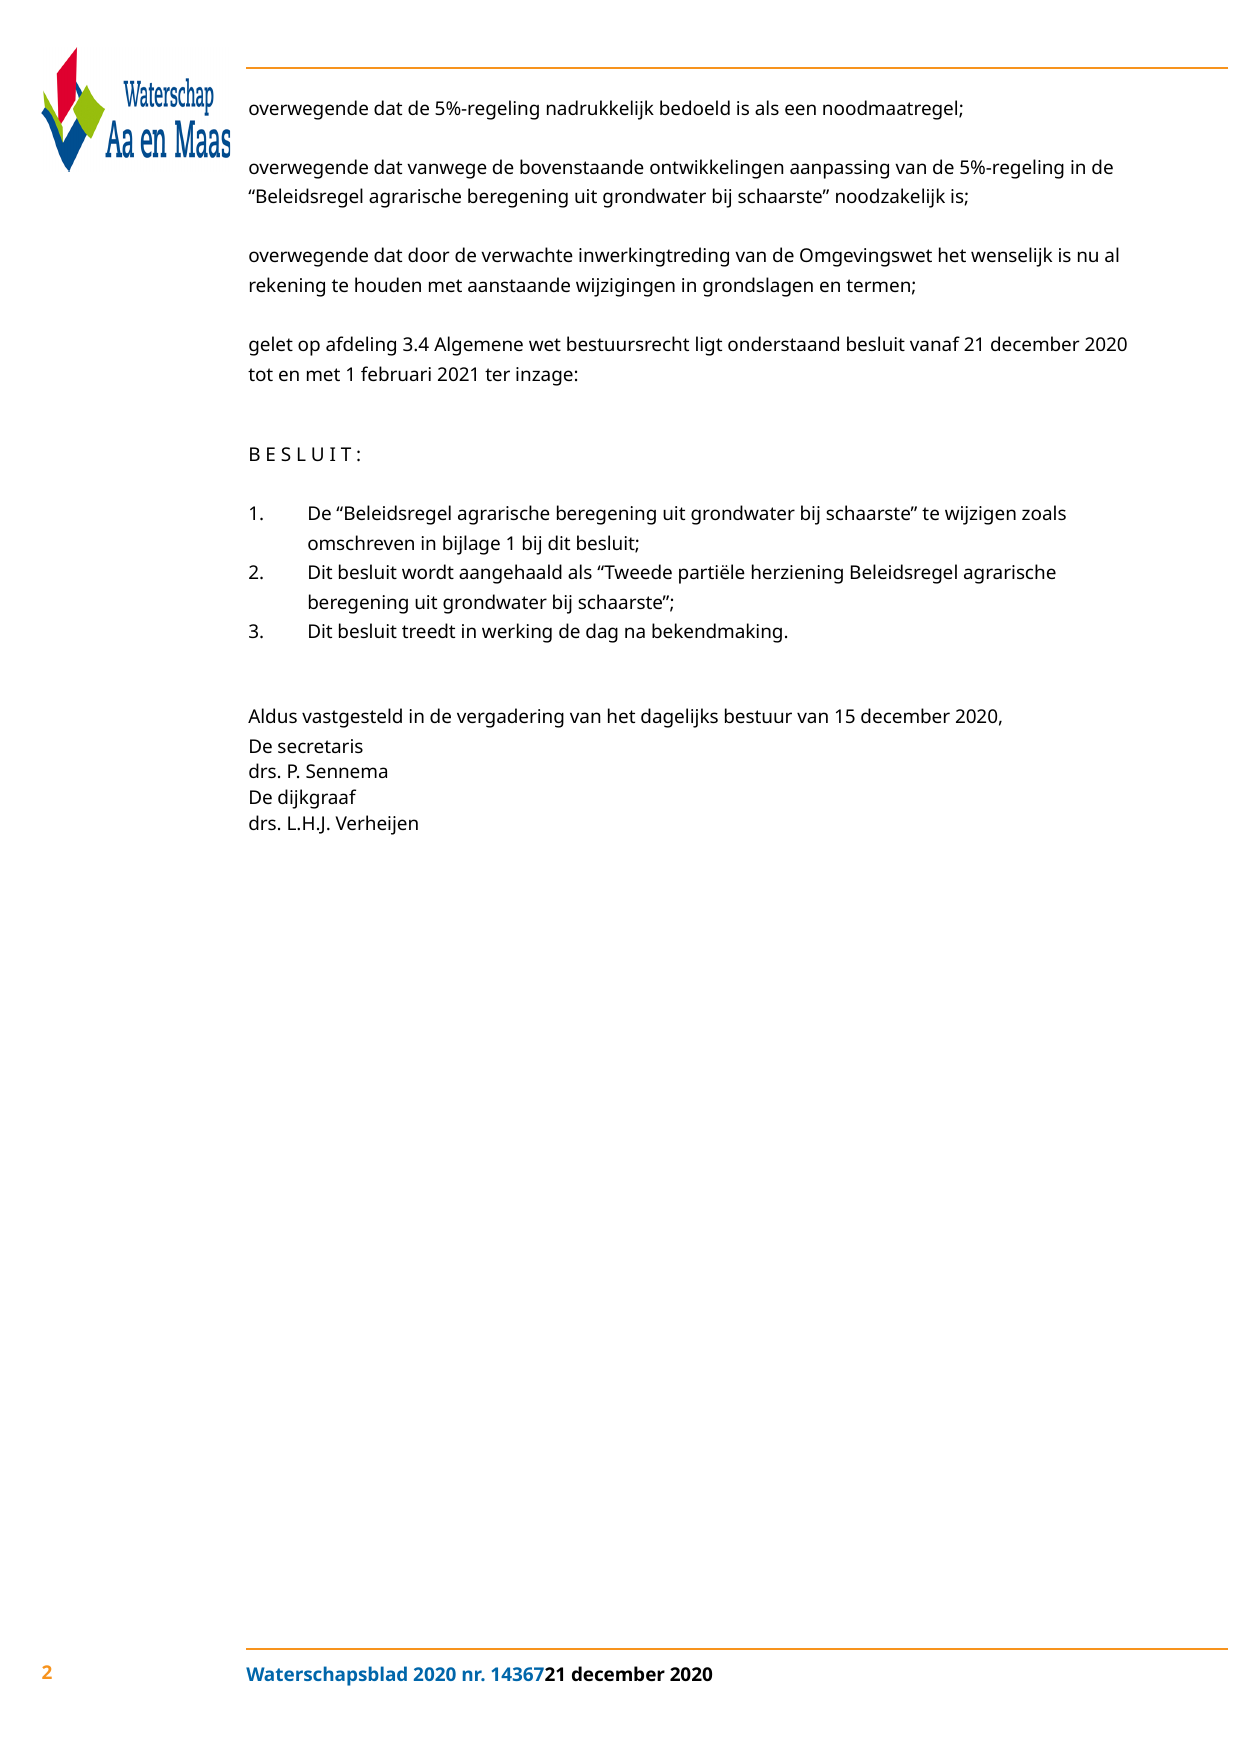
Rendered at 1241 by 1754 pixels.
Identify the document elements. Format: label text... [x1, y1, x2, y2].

picture [41, 47, 231, 172]
text drs. P. Sennema [248, 759, 1152, 784]
text De secretaris [248, 733, 1152, 759]
text De dijkgraaf [248, 784, 1152, 810]
text drs. L.H.J. Verheijen [248, 810, 1152, 836]
text gelet op afdeling 3.4 Algemene wet bestuursrecht ligt onderstaand besluit vanaf 21 december 2020 tot en met 1 februari 2021 ter inzage: [248, 331, 1152, 387]
list Dit besluit wordt aangehaald als “Tweede partiële herziening Beleidsregel agrarische beregening uit grondwater bij schaarste”; [248, 559, 1152, 614]
list De “Beleidsregel agrarische beregening uit grondwater bij schaarste” te wijzigen zoals omschreven in bijlage 1 bij dit besluit; [248, 500, 1152, 555]
text overwegende dat vanwege de bovenstaande ontwikkelingen aanpassing van de 5%-regeling in de “Beleidsregel agrarische beregening uit grondwater bij schaarste” noodzakelijk is; [248, 154, 1152, 209]
text Aldus vastgesteld in de vergadering van het dagelijks bestuur van 15 december 2020, [248, 703, 1152, 729]
text B E S L U I T : [248, 441, 1152, 467]
list Dit besluit treedt in werking de dag na bekendmaking. [248, 618, 1152, 644]
text overwegende dat de 5%-regeling nadrukkelijk bedoeld is als een noodmaatregel; [248, 95, 1152, 121]
text overwegende dat door de verwachte inwerkingtreding van de Omgevingswet het wenselijk is nu al rekening te houden met aanstaande wijzigingen in grondslagen en termen; [248, 243, 1152, 298]
